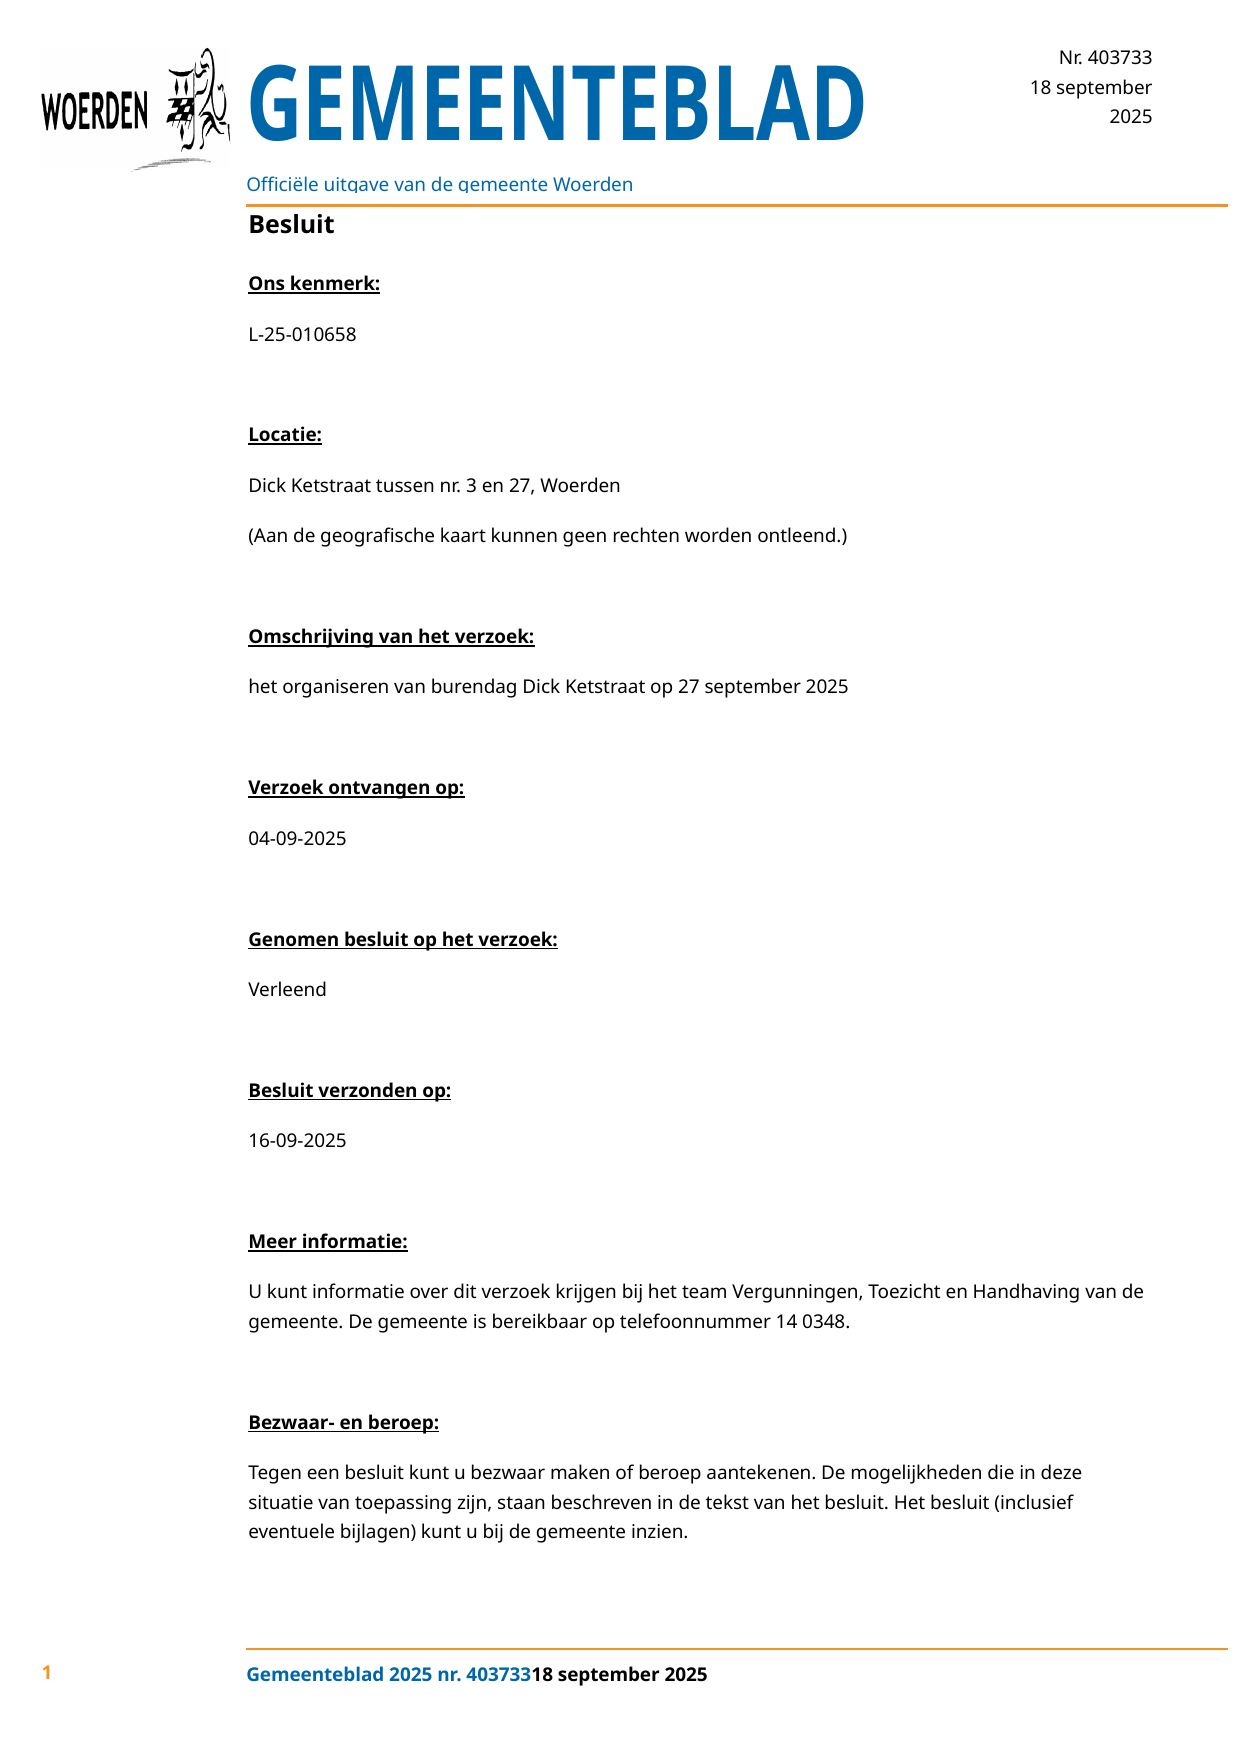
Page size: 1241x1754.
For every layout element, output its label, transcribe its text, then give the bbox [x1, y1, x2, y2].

text Genomen besluit op het verzoek: [248, 926, 1152, 951]
text Omschrijving van het verzoek: [248, 623, 1152, 649]
text Meer informatie: [248, 1228, 1152, 1254]
text 04-09-2025 [248, 825, 1152, 851]
text Verleend [248, 976, 1152, 1002]
text Dick Ketstraat tussen nr. 3 en 27, Woerden [248, 472, 1152, 498]
text Bezwaar- en beroep: [248, 1409, 1152, 1435]
text Tegen een besluit kunt u bezwaar maken of beroep aantekenen. De mogelijkheden die in deze situatie van toepassing zijn, staan beschreven in de tekst van het besluit. Het besluit (inclusief eventuele bijlagen) kunt u bij de gemeente inzien. [248, 1459, 1152, 1544]
text Besluit [248, 207, 1152, 241]
text Locatie: [248, 422, 1152, 447]
text U kunt informatie over dit verzoek krijgen bij het team Vergunningen, Toezicht en Handhaving van de gemeente. De gemeente is bereikbaar op telefoonnummer 14 0348. [248, 1279, 1152, 1334]
text Verzoek ontvangen op: [248, 774, 1152, 800]
text Ons kenmerk: [248, 270, 1152, 296]
text 16-09-2025 [248, 1127, 1152, 1153]
text Besluit verzonden op: [248, 1077, 1152, 1103]
text (Aan de geografische kaart kunnen geen rechten worden ontleend.) [248, 522, 1152, 548]
text L-25-010658 [248, 321, 1152, 346]
picture [41, 47, 231, 172]
text het organiseren van burendag Dick Ketstraat op 27 september 2025 [248, 674, 1152, 699]
